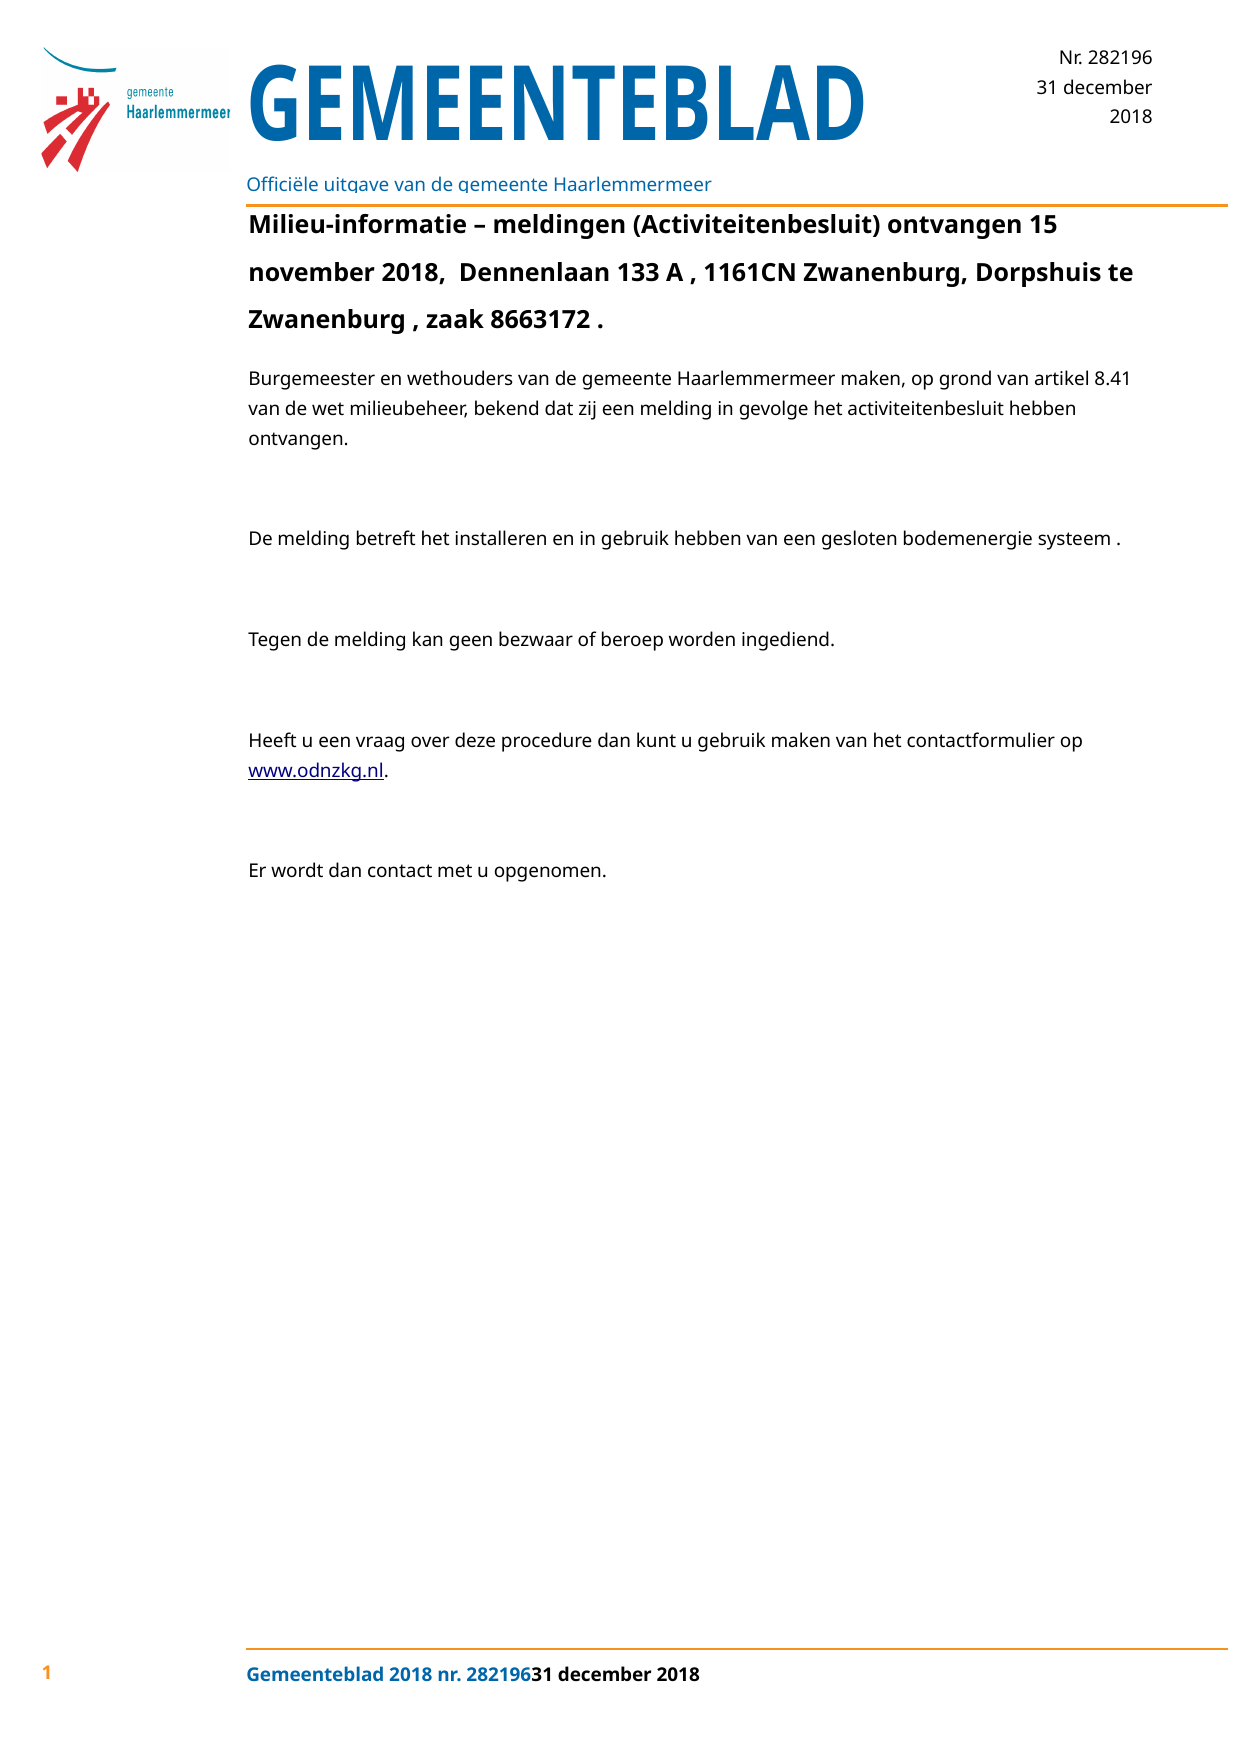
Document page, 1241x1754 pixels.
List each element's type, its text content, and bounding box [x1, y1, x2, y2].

text De melding betreft het installeren en in gebruik hebben van een gesloten bodemenergie systeem . [248, 526, 1152, 551]
text Er wordt dan contact met u opgenomen. [248, 858, 1152, 883]
picture [41, 47, 231, 172]
text Milieu-informatie – meldingen (Activiteitenbesluit) ontvangen 15 november 2018, Dennenlaan 133 A , 1161CN Zwanenburg, Dorpshuis te Zwanenburg , zaak 8663172 . [248, 207, 1152, 336]
text Tegen de melding kan geen bezwaar of beroep worden ingediend. [248, 626, 1152, 652]
text Burgemeester en wethouders van de gemeente Haarlemmermeer maken, op grond van artikel 8.41 van de wet milieubeheer, bekend dat zij een melding in gevolge het activiteitenbesluit hebben ontvangen. [248, 366, 1152, 450]
text Heeft u een vraag over deze procedure dan kunt u gebruik maken van het contactformulier op www.odnzkg.nl. [248, 727, 1152, 782]
